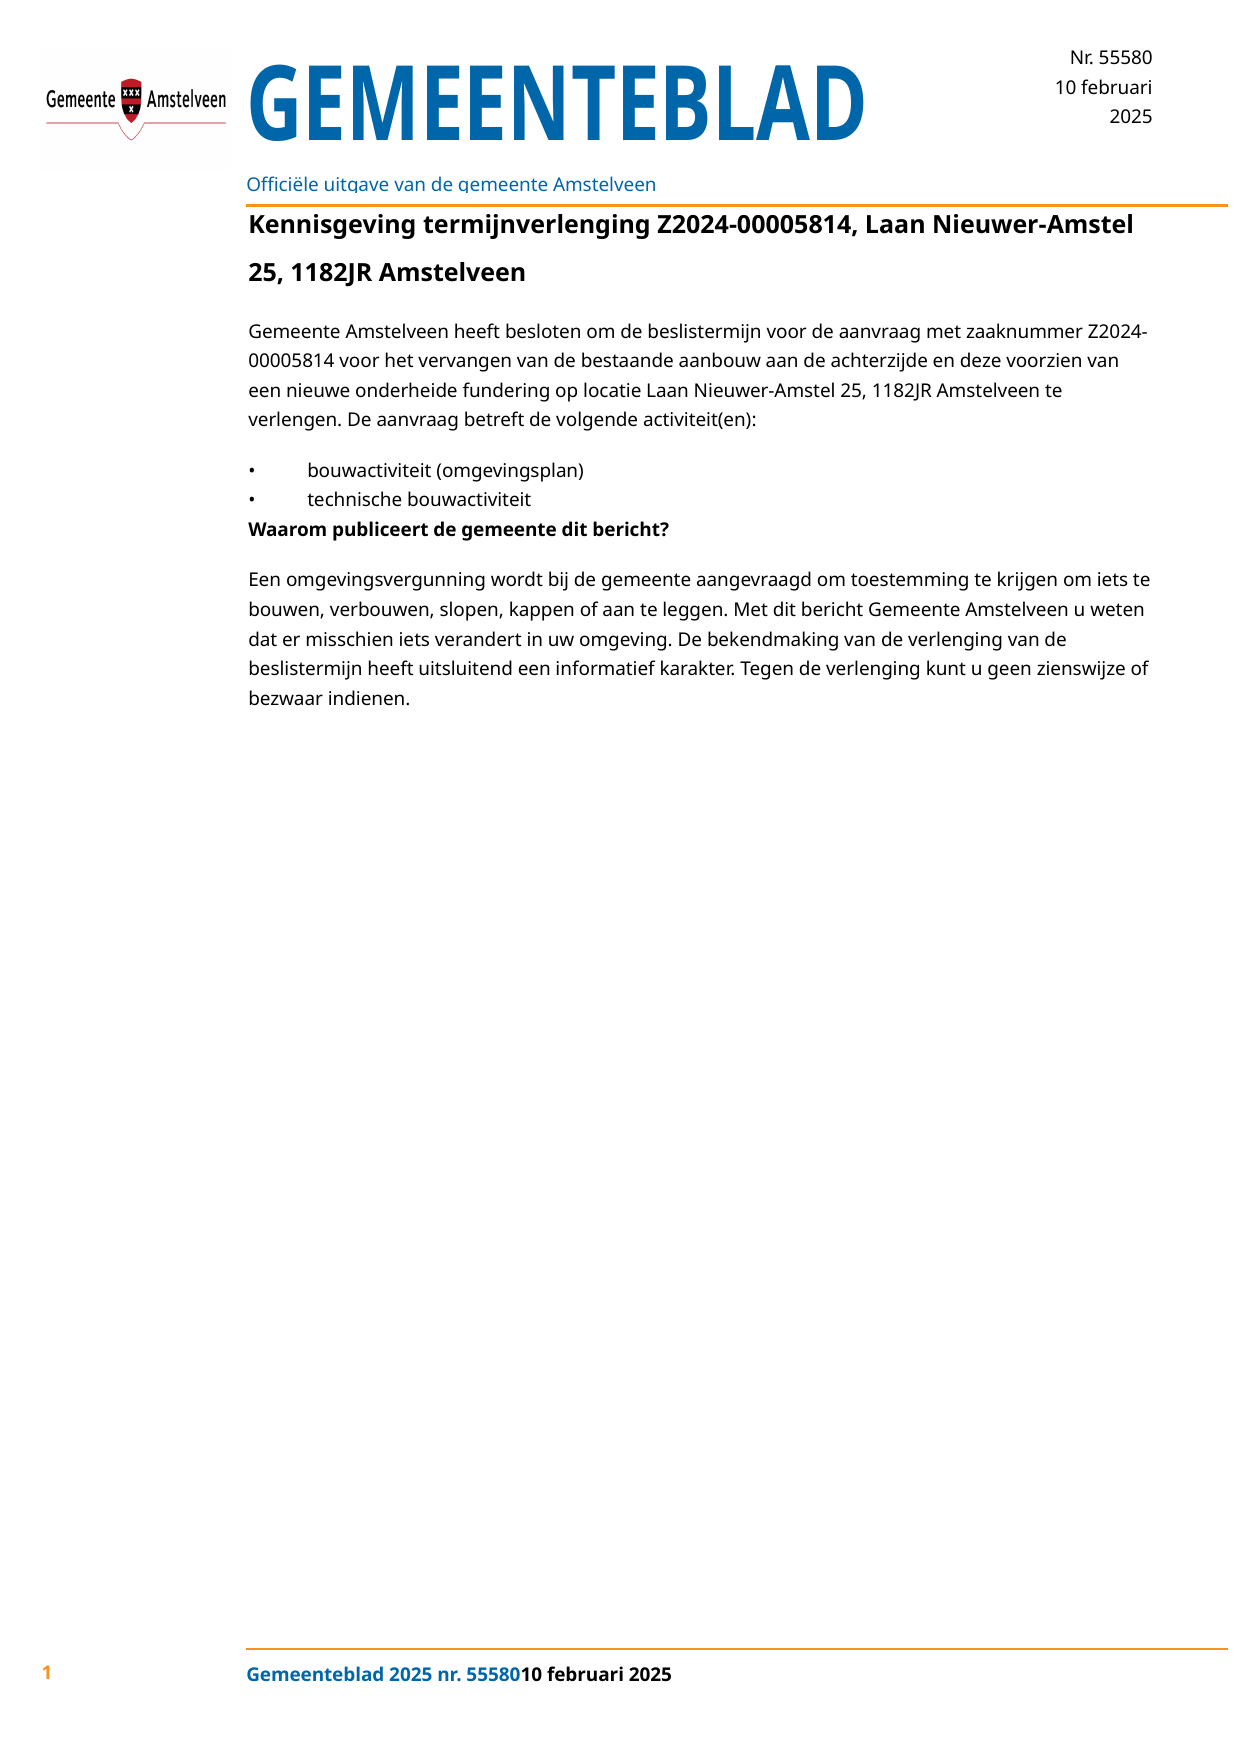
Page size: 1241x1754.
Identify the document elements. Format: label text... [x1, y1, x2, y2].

text Een omgevingsvergunning wordt bij de gemeente aangevraagd om toestemming te krijgen om iets te bouwen, verbouwen, slopen, kappen of aan te leggen. Met dit bericht Gemeente Amstelveen u weten dat er misschien iets verandert in uw omgeving. De bekendmaking van de verlenging van de beslistermijn heeft uitsluitend een informatief karakter. Tegen de verlenging kunt u geen zienswijze of bezwaar indienen. [248, 567, 1152, 711]
list technische bouwactiviteit [248, 487, 1152, 512]
picture [41, 47, 231, 172]
list bouwactiviteit (omgevingsplan) [248, 457, 1152, 483]
text Waarom publiceert de gemeente dit bericht? [248, 516, 1152, 542]
text Gemeente Amstelveen heeft besloten om de beslistermijn voor de aanvraag met zaaknummer Z2024-00005814 voor het vervangen van de bestaande aanbouw aan de achterzijde en deze voorzien van een nieuwe onderheide fundering op locatie Laan Nieuwer-Amstel 25, 1182JR Amstelveen te verlengen. De aanvraag betreft de volgende activiteit(en): [248, 318, 1152, 432]
text Kennisgeving termijnverlenging Z2024-00005814, Laan Nieuwer-Amstel 25, 1182JR Amstelveen [248, 207, 1152, 288]
